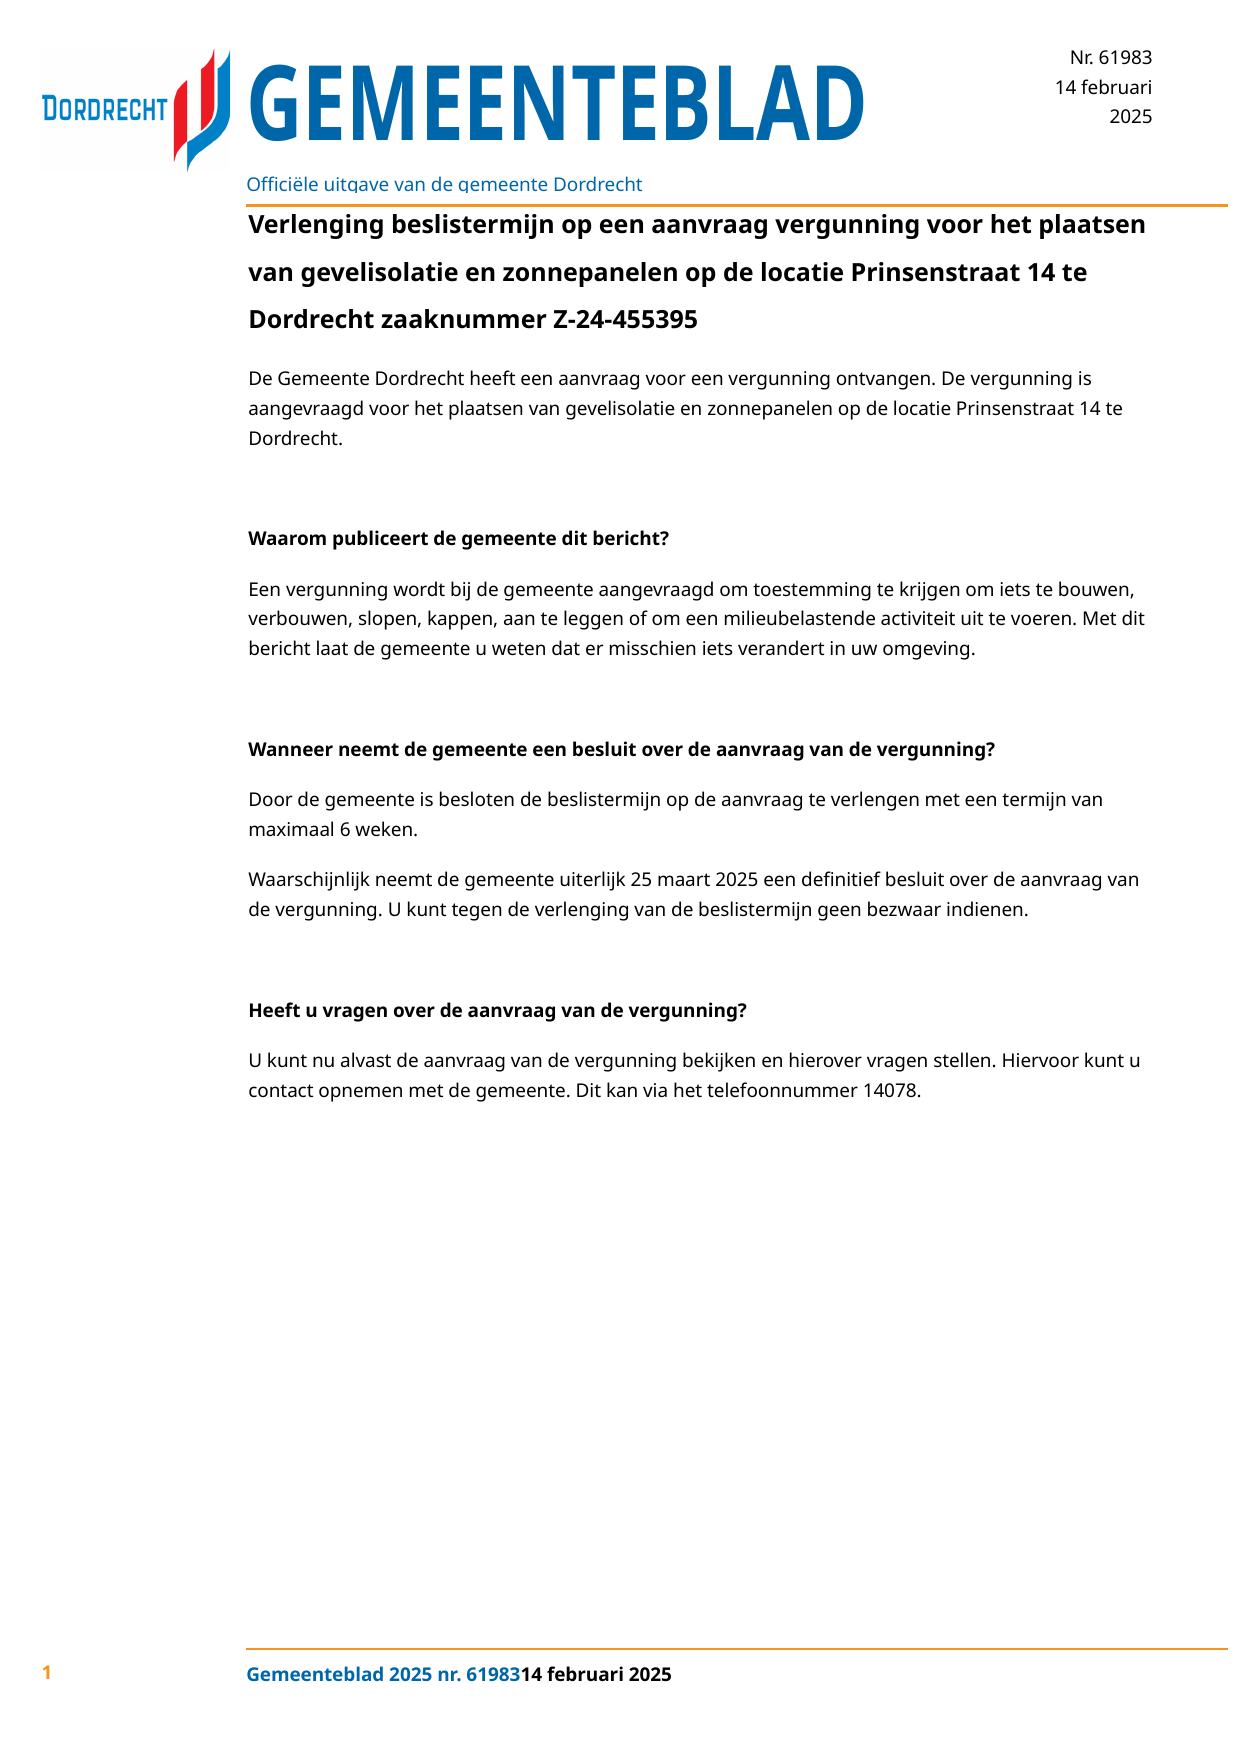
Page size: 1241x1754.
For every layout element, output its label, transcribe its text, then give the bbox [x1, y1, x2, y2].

text Heeft u vragen over de aanvraag van de vergunning? [248, 997, 1152, 1022]
text U kunt nu alvast de aanvraag van de vergunning bekijken en hierover vragen stellen. Hiervoor kunt u contact opnemen met de gemeente. Dit kan via het telefoonnummer 14078. [248, 1047, 1152, 1102]
text De Gemeente Dordrecht heeft een aanvraag voor een vergunning ontvangen. De vergunning is aangevraagd voor het plaatsen van gevelisolatie en zonnepanelen op de locatie Prinsenstraat 14 te Dordrecht. [248, 366, 1152, 450]
picture [41, 47, 231, 172]
text Wanneer neemt de gemeente een besluit over de aanvraag van de vergunning? [248, 736, 1152, 762]
text Een vergunning wordt bij de gemeente aangevraagd om toestemming te krijgen om iets te bouwen, verbouwen, slopen, kappen, aan te leggen of om een milieubelastende activiteit uit te voeren. Met dit bericht laat de gemeente u weten dat er misschien iets verandert in uw omgeving. [248, 576, 1152, 661]
text Waarschijnlijk neemt de gemeente uiterlijk 25 maart 2025 een definitief besluit over de aanvraag van de vergunning. U kunt tegen de verlenging van de beslistermijn geen bezwaar indienen. [248, 866, 1152, 922]
text Verlenging beslistermijn op een aanvraag vergunning voor het plaatsen van gevelisolatie en zonnepanelen op de locatie Prinsenstraat 14 te Dordrecht zaaknummer Z-24-455395 [248, 207, 1152, 336]
text Door de gemeente is besloten de beslistermijn op de aanvraag te verlengen met een termijn van maximaal 6 weken. [248, 786, 1152, 842]
text Waarom publiceert de gemeente dit bericht? [248, 526, 1152, 551]
